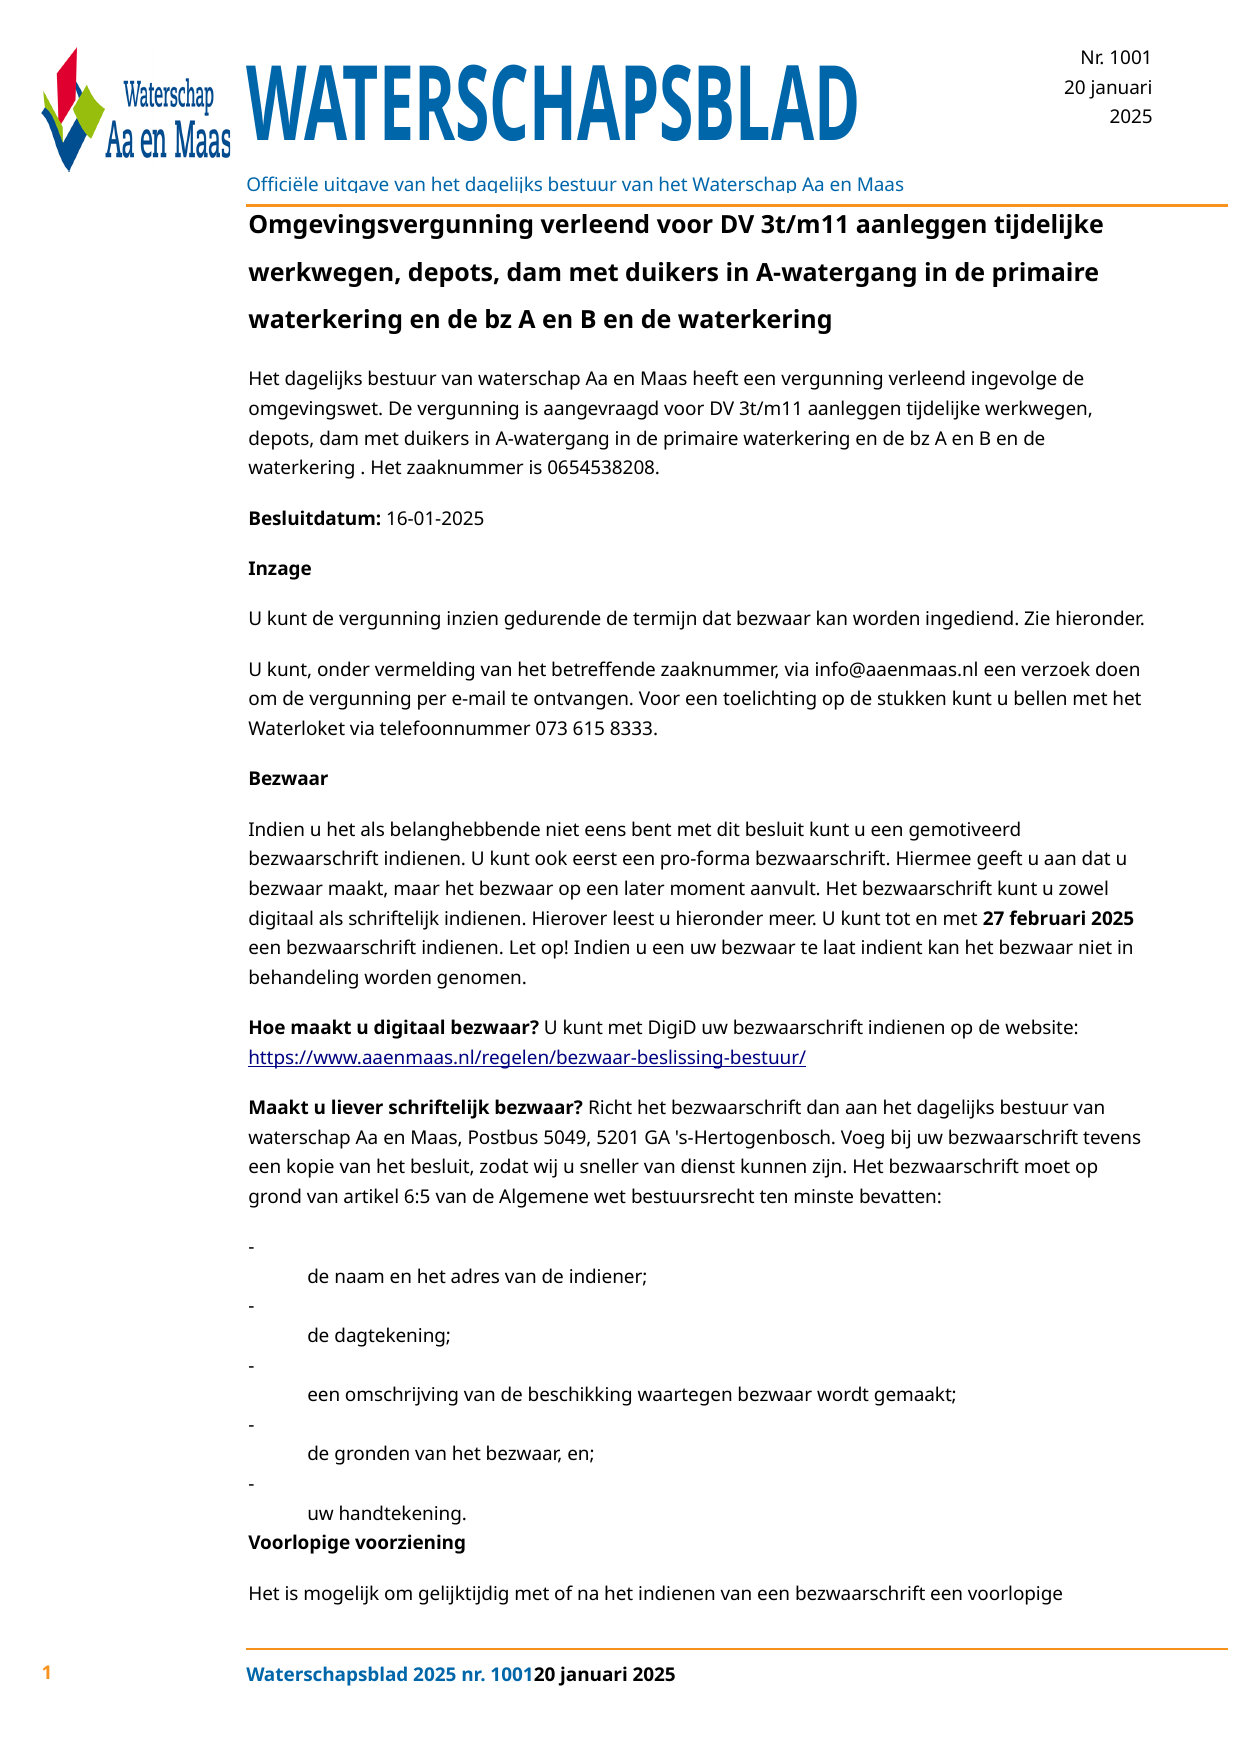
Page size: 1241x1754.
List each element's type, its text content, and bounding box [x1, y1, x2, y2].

text Maakt u liever schriftelijk bezwaar? Richt het bezwaarschrift dan aan het dagelijks bestuur van waterschap Aa en Maas, Postbus 5049, 5201 GA 's-Hertogenbosch. Voeg bij uw bezwaarschrift tevens een kopie van het besluit, zodat wij u sneller van dienst kunnen zijn. Het bezwaarschrift moet op grond van artikel 6:5 van de Algemene wet bestuursrecht ten minste bevatten: [248, 1094, 1152, 1209]
list de dagtekening; [248, 1322, 1152, 1348]
text Inzage [248, 555, 1152, 581]
text Besluitdatum: 16-01-2025 [248, 505, 1152, 530]
list de naam en het adres van de indiener; [248, 1263, 1152, 1289]
text Het dagelijks bestuur van waterschap Aa en Maas heeft een vergunning verleend ingevolge de omgevingswet. De vergunning is aangevraagd voor DV 3t/m11 aanleggen tijdelijke werkwegen, depots, dam met duikers in A-watergang in de primaire waterkering en de bz A en B en de waterkering . Het zaaknummer is 0654538208. [248, 366, 1152, 480]
text U kunt de vergunning inzien gedurende de termijn dat bezwaar kan worden ingediend. Zie hieronder. [248, 606, 1152, 631]
text U kunt, onder vermelding van het betreffende zaaknummer, via info@aaenmaas.nl een verzoek doen om de vergunning per e-mail te ontvangen. Voor een toelichting op de stukken kunt u bellen met het Waterloket via telefoonnummer 073 615 8333. [248, 656, 1152, 741]
text Indien u het als belanghebbende niet eens bent met dit besluit kunt u een gemotiveerd bezwaarschrift indienen. U kunt ook eerst een pro-forma bezwaarschrift. Hiermee geeft u aan dat u bezwaar maakt, maar het bezwaar op een later moment aanvult. Het bezwaarschrift kunt u zowel digitaal als schriftelijk indienen. Hierover leest u hieronder meer. U kunt tot en met 27 februari 2025 een bezwaarschrift indienen. Let op! Indien u een uw bezwaar te laat indient kan het bezwaar niet in behandeling worden genomen. [248, 816, 1152, 989]
list de gronden van het bezwaar, en; [248, 1441, 1152, 1466]
picture [41, 47, 231, 172]
list uw handtekening. [248, 1500, 1152, 1525]
list een omschrijving van de beschikking waartegen bezwaar wordt gemaakt; [248, 1381, 1152, 1407]
text Voorlopige voorziening [248, 1529, 1152, 1555]
text Bezwaar [248, 766, 1152, 791]
text Hoe maakt u digitaal bezwaar? U kunt met DigiD uw bezwaarschrift indienen op de website: https://www.aaenmaas.nl/regelen/bezwaar-beslissing-bestuur/ [248, 1014, 1152, 1069]
text Omgevingsvergunning verleend voor DV 3t/m11 aanleggen tijdelijke werkwegen, depots, dam met duikers in A-watergang in de primaire waterkering en de bz A en B en de waterkering [248, 207, 1152, 336]
text Het is mogelijk om gelijktijdig met of na het indienen van een bezwaarschrift een voorlopige [248, 1580, 1152, 1605]
